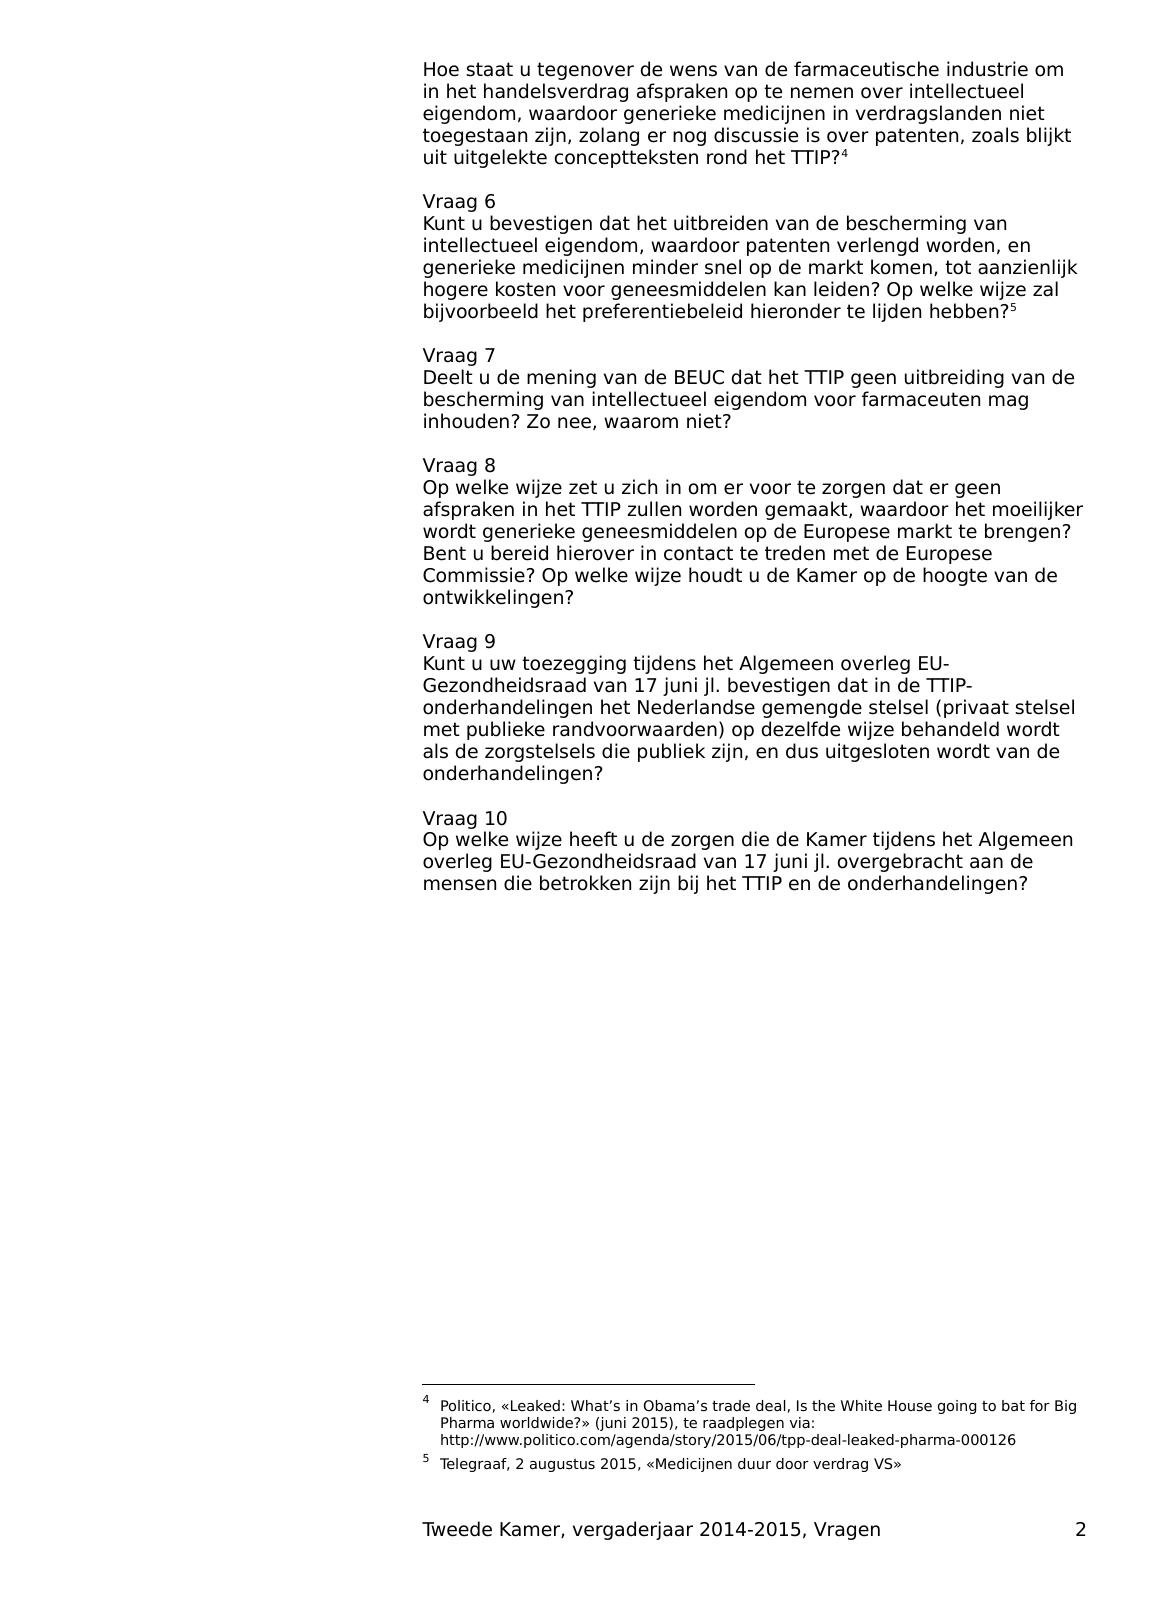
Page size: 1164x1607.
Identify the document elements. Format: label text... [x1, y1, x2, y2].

text Kunt u uw toezegging tijdens het Algemeen overleg EU-Gezondheidsraad van 17 juni jl. bevestigen dat in de TTIP-onderhandelingen het Nederlandse gemengde stelsel (privaat stelsel met publieke randvoorwaarden) op dezelfde wijze behandeld wordt als de zorgstelsels die publiek zijn, en dus uitgesloten wordt van de onderhandelingen? [422, 653, 1087, 785]
text Op welke wijze zet u zich in om er voor te zorgen dat er geen afspraken in het TTIP zullen worden gemaakt, waardoor het moeilijker wordt generieke geneesmiddelen op de Europese markt te brengen? Bent u bereid hierover in contact te treden met de Europese Commissie? Op welke wijze houdt u de Kamer op de hoogte van de ontwikkelingen? [422, 477, 1087, 609]
text Vraag 9 [422, 631, 1087, 653]
text Hoe staat u tegenover de wens van de farmaceutische industrie om in het handelsverdrag afspraken op te nemen over intellectueel eigendom, waardoor generieke medicijnen in verdragslanden niet toegestaan zijn, zolang er nog discussie is over patenten, zoals blijkt uit uitgelekte conceptteksten rond het TTIP? [422, 59, 1087, 169]
text Deelt u de mening van de BEUC dat het TTIP geen uitbreiding van de bescherming van intellectueel eigendom voor farmaceuten mag inhouden? Zo nee, waarom niet? [422, 367, 1087, 433]
text Op welke wijze heeft u de zorgen die de Kamer tijdens het Algemeen overleg EU-Gezondheidsraad van 17 juni jl. overgebracht aan de mensen die betrokken zijn bij het TTIP en de onderhandelingen? [422, 829, 1087, 895]
text Vraag 7 [422, 345, 1087, 367]
text Vraag 10 [422, 807, 1087, 829]
text Telegraaf, 2 augustus 2015, «Medicijnen duur door verdrag VS» [422, 1452, 1087, 1474]
text Vraag 8 [422, 455, 1087, 477]
text Vraag 6 [422, 191, 1087, 213]
text Politico, «Leaked: What’s in Obama’s trade deal, Is the White House going to bat for Big Pharma worldwide?» (juni 2015), te raadplegen via: http://www.politico.com/agenda/story/2015/06/tpp-deal-leaked-pharma-000126 [422, 1393, 1087, 1449]
text Kunt u bevestigen dat het uitbreiden van de bescherming van intellectueel eigendom, waardoor patenten verlengd worden, en generieke medicijnen minder snel op de markt komen, tot aanzienlijk hogere kosten voor geneesmiddelen kan leiden? Op welke wijze zal bijvoorbeeld het preferentiebeleid hieronder te lijden hebben? [422, 213, 1087, 323]
